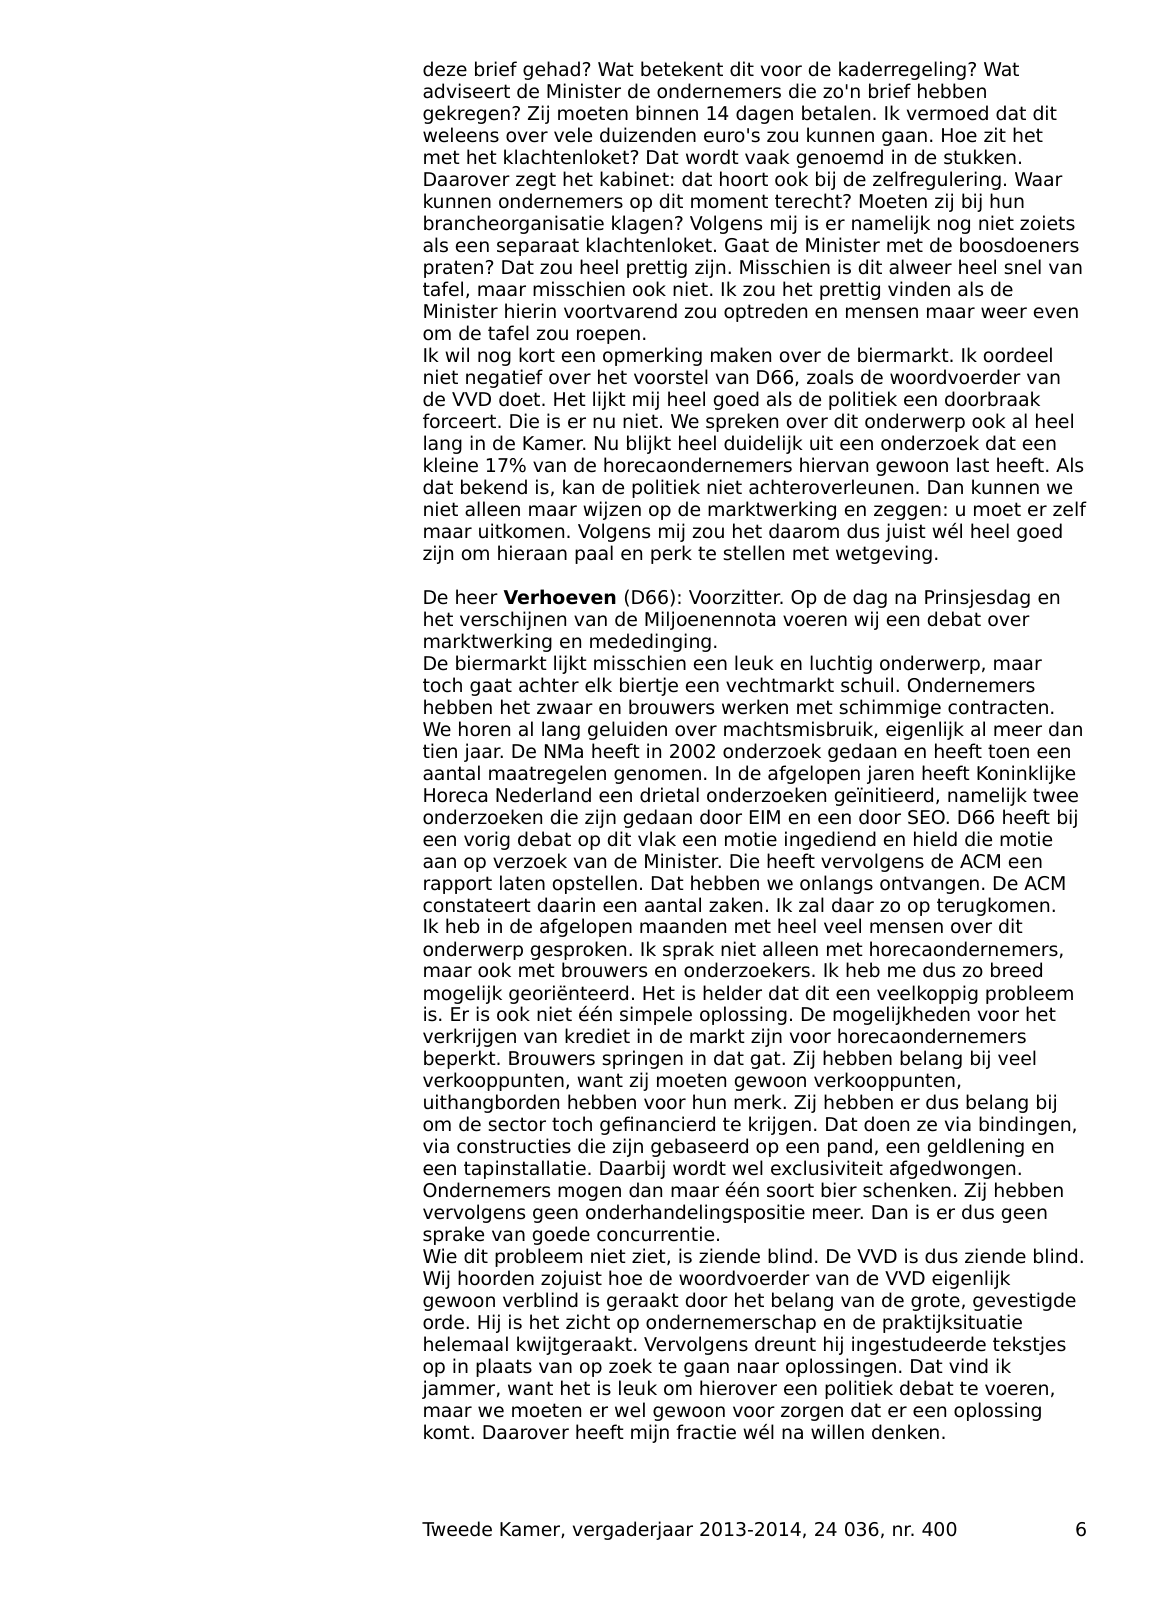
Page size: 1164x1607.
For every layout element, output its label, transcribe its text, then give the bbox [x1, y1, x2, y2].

text Wie dit probleem niet ziet, is ziende blind. De VVD is dus ziende blind. Wij hoorden zojuist hoe de woordvoerder van de VVD eigenlijk gewoon verblind is geraakt door het belang van de grote, gevestigde orde. Hij is het zicht op ondernemerschap en de praktijksituatie helemaal kwijtgeraakt. Vervolgens dreunt hij ingestudeerde tekstjes op in plaats van op zoek te gaan naar oplossingen. Dat vind ik jammer, want het is leuk om hierover een politiek debat te voeren, maar we moeten er wel gewoon voor zorgen dat er een oplossing komt. Daarover heeft mijn fractie wél na willen denken. [422, 1246, 1087, 1444]
text Ik wil nog kort een opmerking maken over de biermarkt. Ik oordeel niet negatief over het voorstel van D66, zoals de woordvoerder van de VVD doet. Het lijkt mij heel goed als de politiek een doorbraak forceert. Die is er nu niet. We spreken over dit onderwerp ook al heel lang in de Kamer. Nu blijkt heel duidelijk uit een onderzoek dat een kleine 17% van de horecaondernemers hiervan gewoon last heeft. Als dat bekend is, kan de politiek niet achteroverleunen. Dan kunnen we niet alleen maar wijzen op de marktwerking en zeggen: u moet er zelf maar uitkomen. Volgens mij zou het daarom dus juist wél heel goed zijn om hieraan paal en perk te stellen met wetgeving. [422, 345, 1087, 564]
text Ik heb in de afgelopen maanden met heel veel mensen over dit onderwerp gesproken. Ik sprak niet alleen met horecaondernemers, maar ook met brouwers en onderzoekers. Ik heb me dus zo breed mogelijk georiënteerd. Het is helder dat dit een veelkoppig probleem is. Er is ook niet één simpele oplossing. De mogelijkheden voor het verkrijgen van krediet in de markt zijn voor horecaondernemers beperkt. Brouwers springen in dat gat. Zij hebben belang bij veel verkooppunten, want zij moeten gewoon verkooppunten, uithangborden hebben voor hun merk. Zij hebben er dus belang bij om de sector toch gefinancierd te krijgen. Dat doen ze via bindingen, via constructies die zijn gebaseerd op een pand, een geldlening en een tapinstallatie. Daarbij wordt wel exclusiviteit afgedwongen. Ondernemers mogen dan maar één soort bier schenken. Zij hebben vervolgens geen onderhandelingspositie meer. Dan is er dus geen sprake van goede concurrentie. [422, 916, 1087, 1246]
text De biermarkt lijkt misschien een leuk en luchtig onderwerp, maar toch gaat achter elk biertje een vechtmarkt schuil. Ondernemers hebben het zwaar en brouwers werken met schimmige contracten. We horen al lang geluiden over machtsmisbruik, eigenlijk al meer dan tien jaar. De NMa heeft in 2002 onderzoek gedaan en heeft toen een aantal maatregelen genomen. In de afgelopen jaren heeft Koninklijke Horeca Nederland een drietal onderzoeken geïnitieerd, namelijk twee onderzoeken die zijn gedaan door EIM en een door SEO. D66 heeft bij een vorig debat op dit vlak een motie ingediend en hield die motie aan op verzoek van de Minister. Die heeft vervolgens de ACM een rapport laten opstellen. Dat hebben we onlangs ontvangen. De ACM constateert daarin een aantal zaken. Ik zal daar zo op terugkomen. [422, 653, 1087, 916]
text De heer Verhoeven (D66): Voorzitter. Op de dag na Prinsjesdag en het verschijnen van de Miljoenennota voeren wij een debat over marktwerking en mededinging. [422, 587, 1087, 653]
text deze brief gehad? Wat betekent dit voor de kaderregeling? Wat adviseert de Minister de ondernemers die zo'n brief hebben gekregen? Zij moeten binnen 14 dagen betalen. Ik vermoed dat dit weleens over vele duizenden euro's zou kunnen gaan. Hoe zit het met het klachtenloket? Dat wordt vaak genoemd in de stukken. Daarover zegt het kabinet: dat hoort ook bij de zelfregulering. Waar kunnen ondernemers op dit moment terecht? Moeten zij bij hun brancheorganisatie klagen? Volgens mij is er namelijk nog niet zoiets als een separaat klachtenloket. Gaat de Minister met de boosdoeners praten? Dat zou heel prettig zijn. Misschien is dit alweer heel snel van tafel, maar misschien ook niet. Ik zou het prettig vinden als de Minister hierin voortvarend zou optreden en mensen maar weer even om de tafel zou roepen. [422, 59, 1087, 345]
